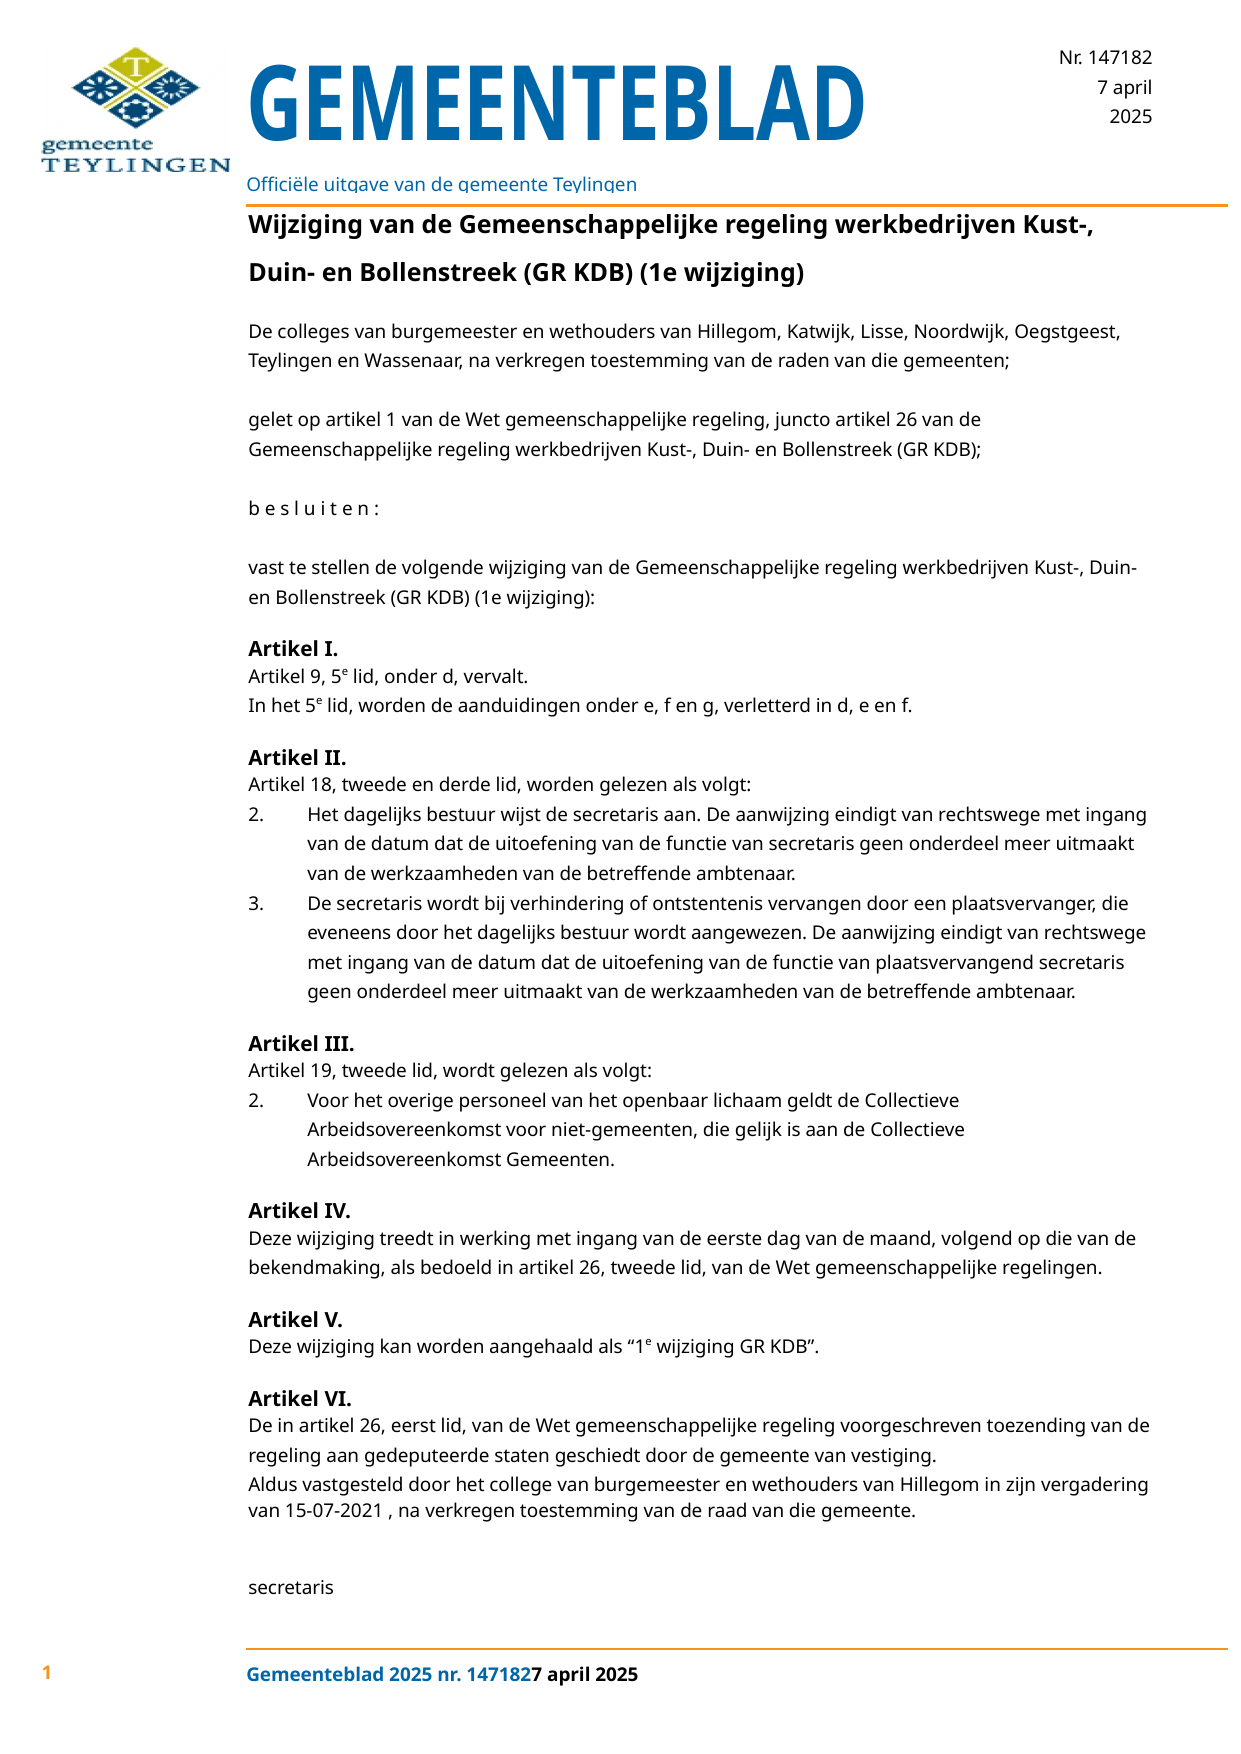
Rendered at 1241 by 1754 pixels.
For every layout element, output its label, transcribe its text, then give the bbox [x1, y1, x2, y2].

text Artikel VI. [248, 1384, 1152, 1412]
text De in artikel 26, eerst lid, van de Wet gemeenschappelijke regeling voorgeschreven toezending van de regeling aan gedeputeerde staten geschiedt door de gemeente van vestiging. [248, 1412, 1152, 1468]
text Artikel V. [248, 1305, 1152, 1333]
text Artikel 19, tweede lid, wordt gelezen als volgt: [248, 1057, 1152, 1083]
text Artikel III. [248, 1029, 1152, 1057]
text Artikel 18, tweede en derde lid, worden gelezen als volgt: [248, 771, 1152, 797]
text Aldus vastgesteld door het college van burgemeester en wethouders van Hillegom in zijn vergadering van 15-07-2021 , na verkregen toestemming van de raad van die gemeente. [248, 1471, 1152, 1523]
text gelet op artikel 1 van de Wet gemeenschappelijke regeling, juncto artikel 26 van de Gemeenschappelijke regeling werkbedrijven Kust-, Duin- en Bollenstreek (GR KDB); [248, 407, 1152, 462]
list Voor het overige personeel van het openbaar lichaam geldt de Collectieve Arbeidsovereenkomst voor niet-gemeenten, die gelijk is aan de Collectieve Arbeidsovereenkomst Gemeenten. [248, 1087, 1152, 1172]
text vast te stellen de volgende wijziging van de Gemeenschappelijke regeling werkbedrijven Kust-, Duin- en Bollenstreek (GR KDB) (1e wijziging): [248, 554, 1152, 610]
text Deze wijziging treedt in werking met ingang van de eerste dag van de maand, volgend op die van de bekendmaking, als bedoeld in artikel 26, tweede lid, van de Wet gemeenschappelijke regelingen. [248, 1225, 1152, 1280]
text secretaris [248, 1574, 1152, 1600]
text Artikel I. [248, 634, 1152, 663]
text Artikel 9, 5e lid, onder d, vervalt. [248, 663, 1152, 689]
text In het 5e lid, worden de aanduidingen onder e, f en g, verletterd in d, e en f. [248, 693, 1152, 718]
text Deze wijziging kan worden aangehaald als “1e wijziging GR KDB”. [248, 1333, 1152, 1359]
text b e s l u i t e n : [248, 495, 1152, 521]
text Artikel II. [248, 743, 1152, 771]
list Het dagelijks bestuur wijst de secretaris aan. De aanwijzing eindigt van rechtswege met ingang van de datum dat de uitoefening van de functie van secretaris geen onderdeel meer uitmaakt van de werkzaamheden van de betreffende ambtenaar. [248, 801, 1152, 886]
list De secretaris wordt bij verhindering of ontstentenis vervangen door een plaatsvervanger, die eveneens door het dagelijks bestuur wordt aangewezen. De aanwijzing eindigt van rechtswege met ingang van de datum dat de uitoefening van de functie van plaatsvervangend secretaris geen onderdeel meer uitmaakt van de werkzaamheden van de betreffende ambtenaar. [248, 890, 1152, 1004]
picture [41, 47, 231, 172]
text Artikel IV. [248, 1197, 1152, 1225]
text Wijziging van de Gemeenschappelijke regeling werkbedrijven Kust-, Duin- en Bollenstreek (GR KDB) (1e wijziging) [248, 207, 1152, 288]
text De colleges van burgemeester en wethouders van Hillegom, Katwijk, Lisse, Noordwijk, Oegstgeest, Teylingen en Wassenaar, na verkregen toestemming van de raden van die gemeenten; [248, 318, 1152, 373]
